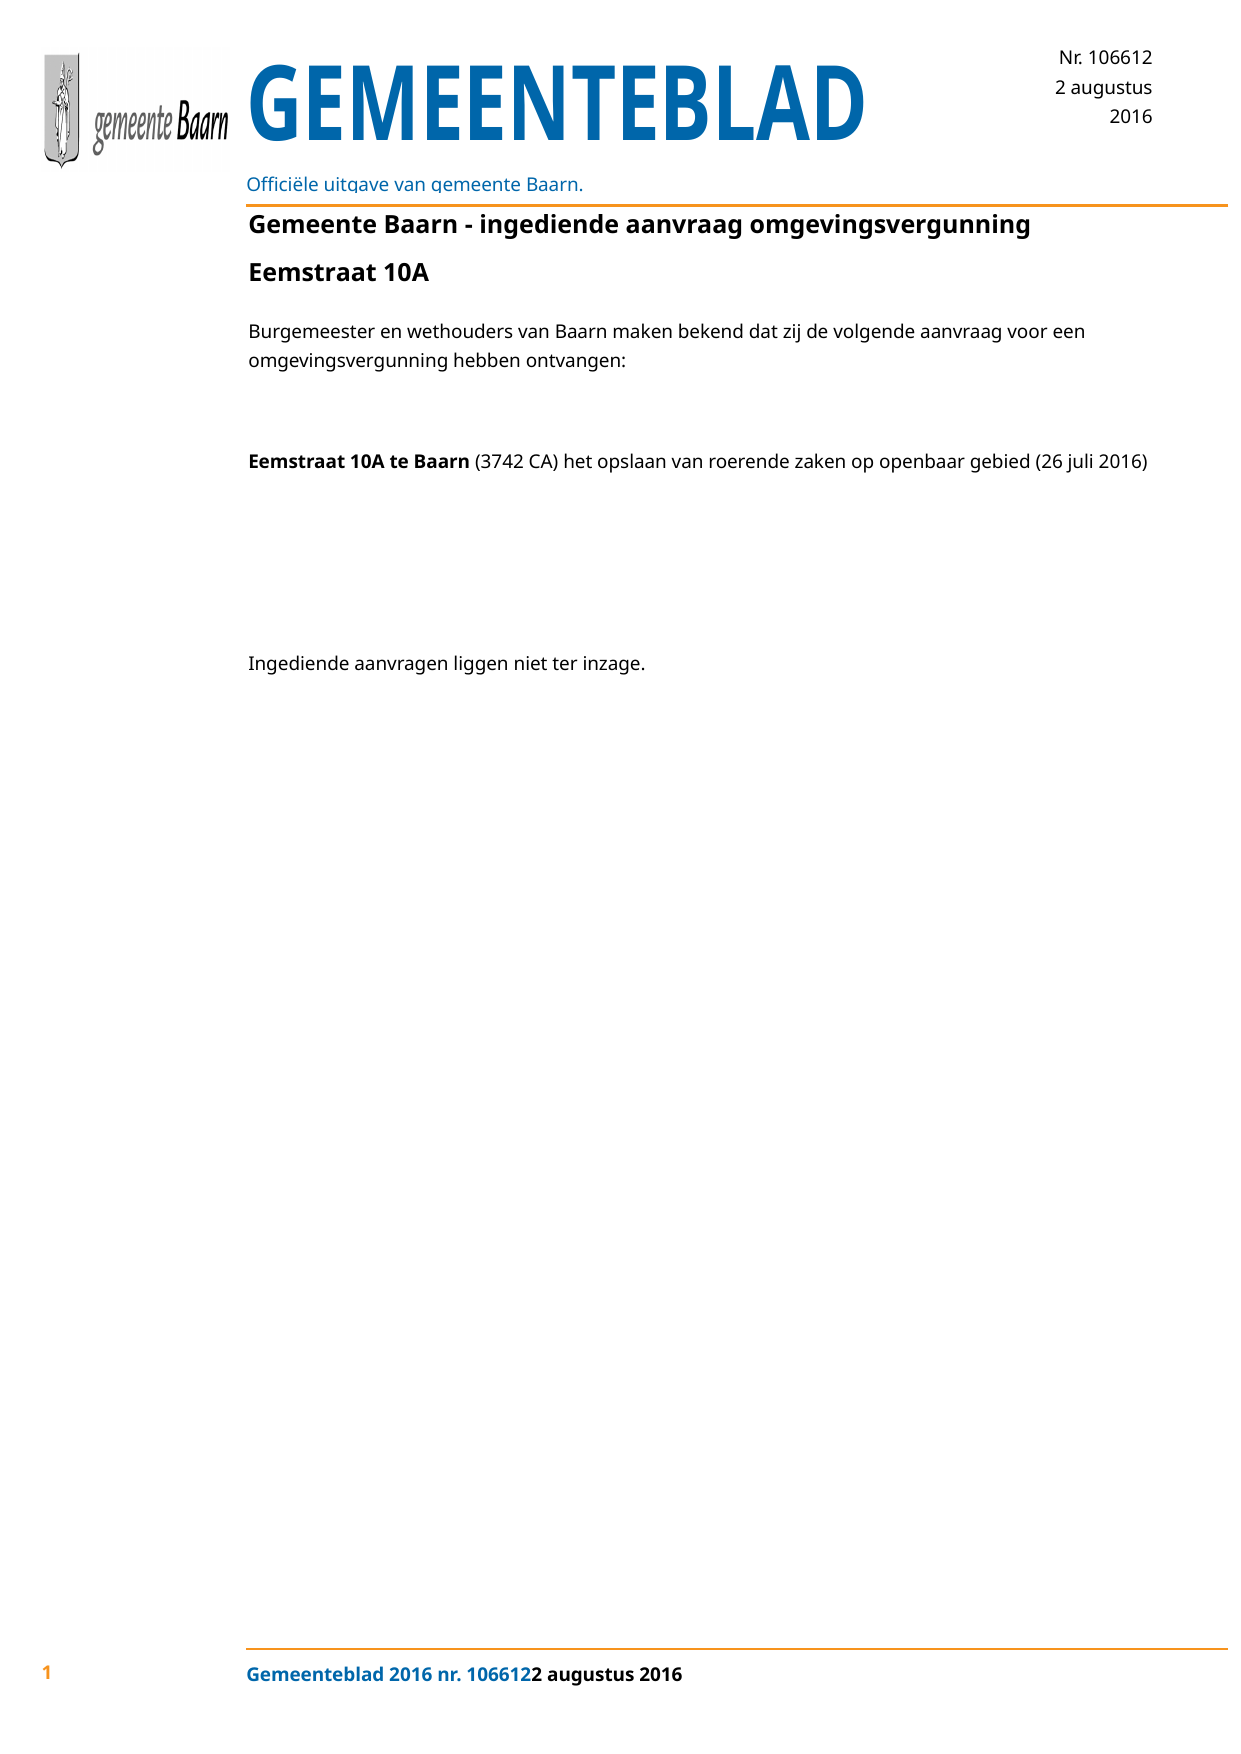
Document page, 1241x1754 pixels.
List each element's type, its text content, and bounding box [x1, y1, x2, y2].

text Burgemeester en wethouders van Baarn maken bekend dat zij de volgende aanvraag voor een omgevingsvergunning hebben ontvangen: [248, 318, 1152, 373]
text Eemstraat 10A te Baarn (3742 CA) het opslaan van roerende zaken op openbaar gebied (26 juli 2016) [248, 448, 1152, 474]
picture [41, 47, 231, 172]
text Ingediende aanvragen liggen niet ter inzage. [248, 650, 1152, 676]
text Gemeente Baarn - ingediende aanvraag omgevingsvergunning Eemstraat 10A [248, 207, 1152, 288]
